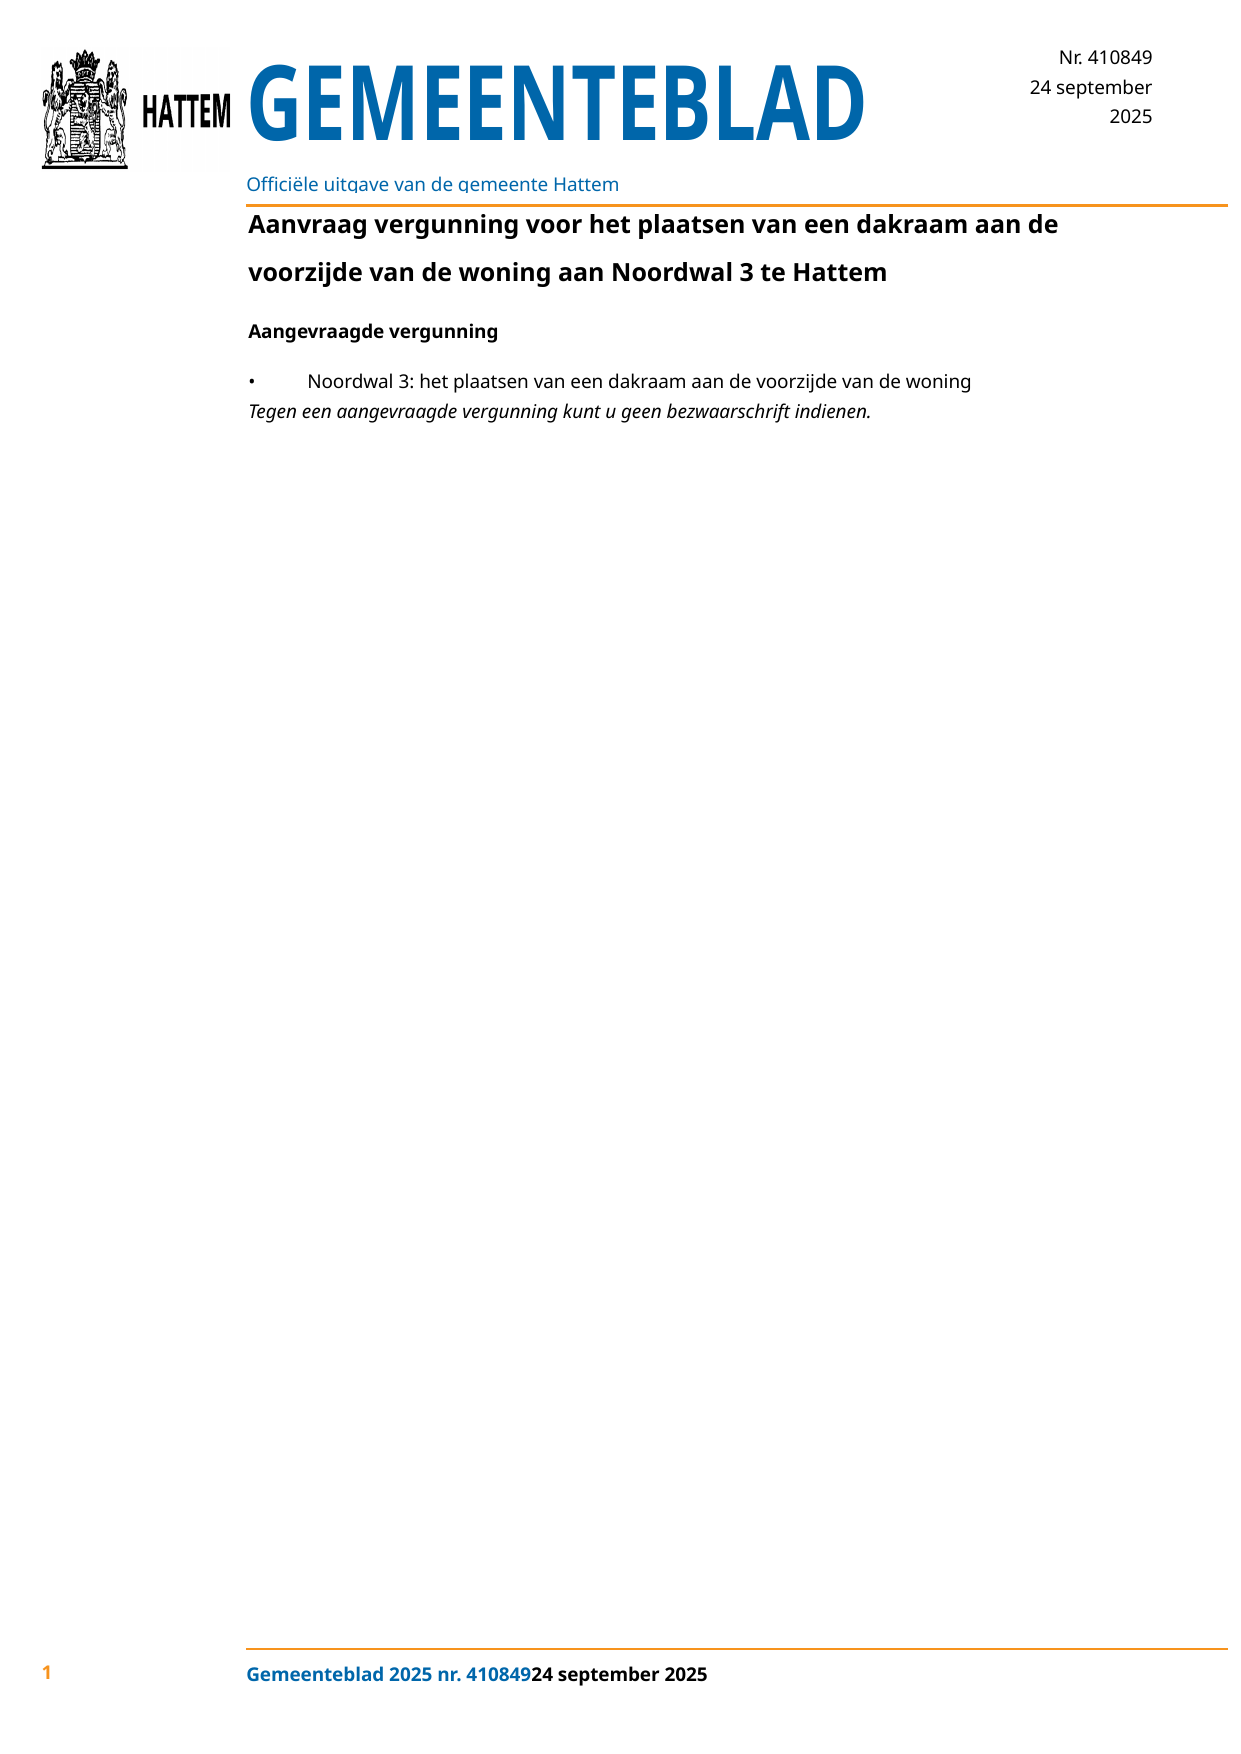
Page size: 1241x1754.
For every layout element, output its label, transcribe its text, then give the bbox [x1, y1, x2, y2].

list Noordwal 3: het plaatsen van een dakraam aan de voorzijde van de woning [248, 368, 1152, 394]
text Aanvraag vergunning voor het plaatsen van een dakraam aan de voorzijde van de woning aan Noordwal 3 te Hattem [248, 207, 1152, 288]
text Aangevraagde vergunning [248, 318, 1152, 344]
text Tegen een aangevraagde vergunning kunt u geen bezwaarschrift indienen. [248, 398, 1152, 424]
picture [41, 47, 231, 172]
